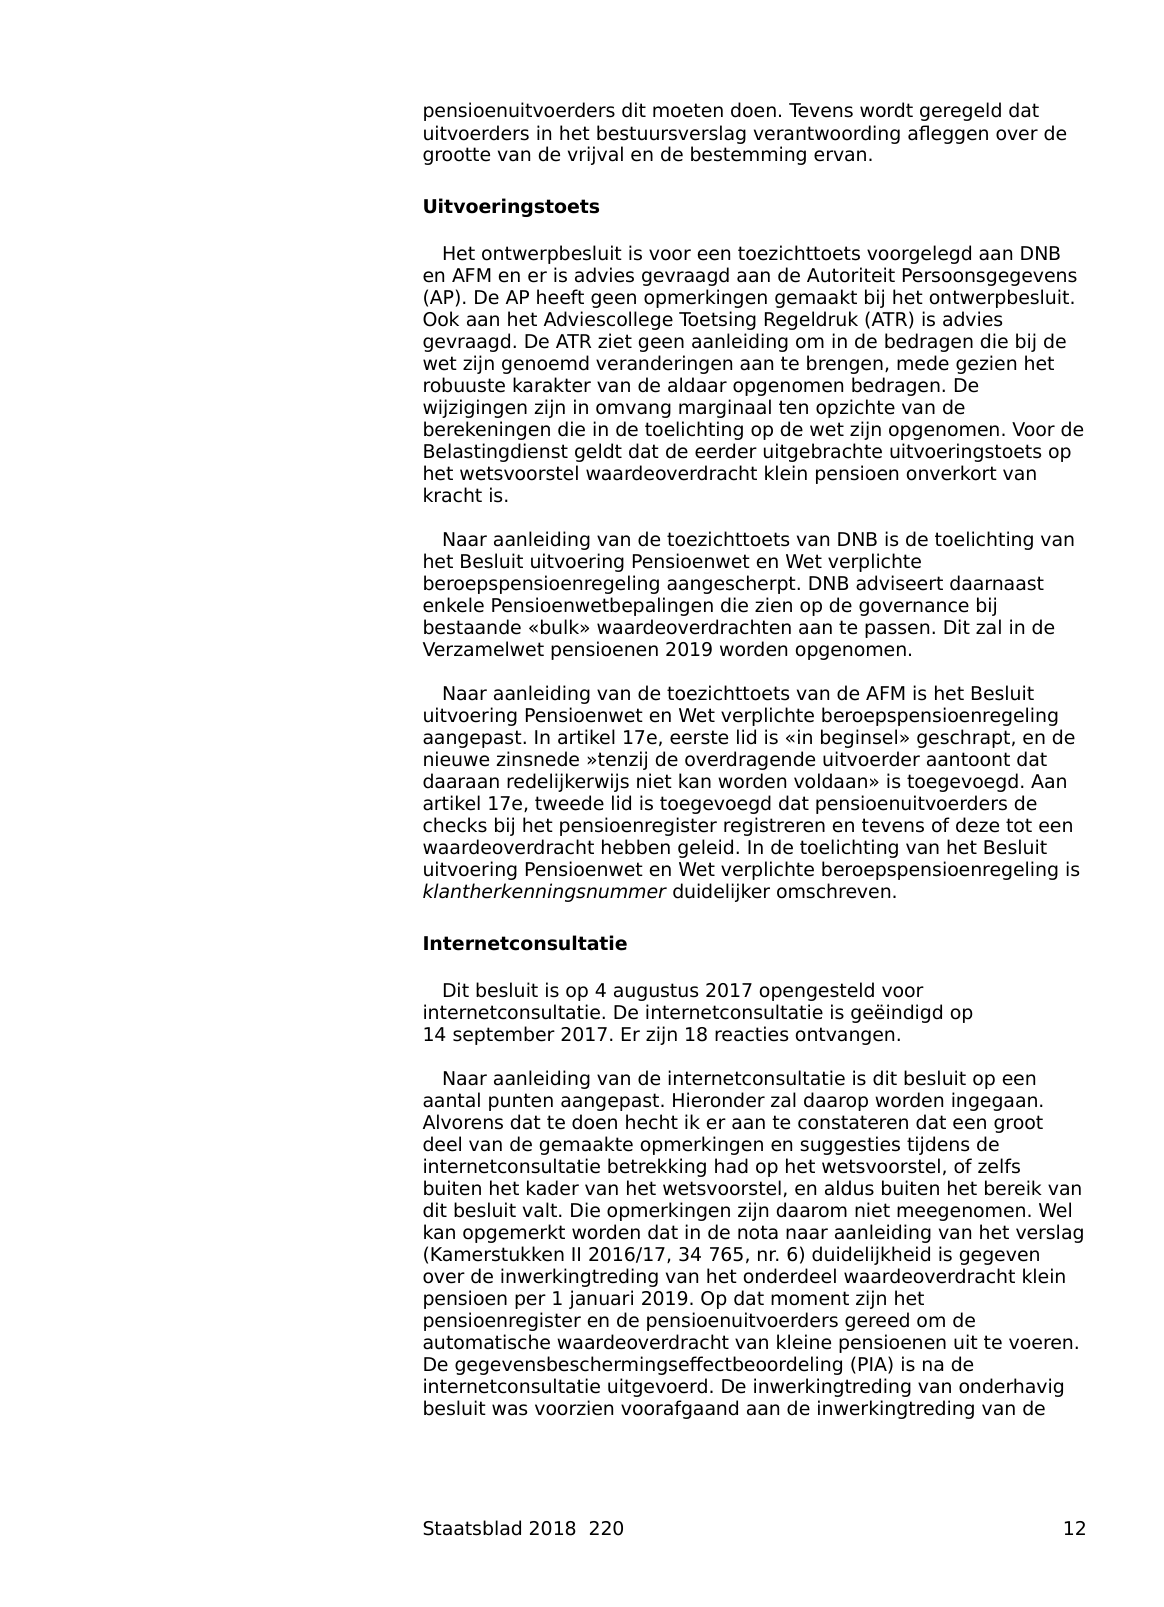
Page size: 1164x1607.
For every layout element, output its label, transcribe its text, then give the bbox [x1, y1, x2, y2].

subtitle Uitvoeringstoets [422, 196, 1087, 218]
text Naar aanleiding van de toezichttoets van de AFM is het Besluit uitvoering Pensioenwet en Wet verplichte beroepspensioenregeling aangepast. In artikel 17e, eerste lid is «in beginsel» geschrapt, en de nieuwe zinsnede »tenzij de overdragende uitvoerder aantoont dat daaraan redelijkerwijs niet kan worden voldaan» is toegevoegd. Aan artikel 17e, tweede lid is toegevoegd dat pensioenuitvoerders de checks bij het pensioenregister registreren en tevens of deze tot een waardeoverdracht hebben geleid. In de toelichting van het Besluit uitvoering Pensioenwet en Wet verplichte beroepspensioenregeling is klantherkenningsnummer duidelijker omschreven. [422, 683, 1087, 903]
text Dit besluit is op 4 augustus 2017 opengesteld voor internetconsultatie. De internetconsultatie is geëindigd op 14 september 2017. Er zijn 18 reacties ontvangen. [422, 980, 1087, 1046]
text Naar aanleiding van de toezichttoets van DNB is de toelichting van het Besluit uitvoering Pensioenwet en Wet verplichte beroepspensioenregeling aangescherpt. DNB adviseert daarnaast enkele Pensioenwetbepalingen die zien op de governance bij bestaande «bulk» waardeoverdrachten aan te passen. Dit zal in de Verzamelwet pensioenen 2019 worden opgenomen. [422, 529, 1087, 661]
text pensioenuitvoerders dit moeten doen. Tevens wordt geregeld dat uitvoerders in het bestuursverslag verantwoording afleggen over de grootte van de vrijval en de bestemming ervan. [422, 100, 1087, 166]
text Naar aanleiding van de internetconsultatie is dit besluit op een aantal punten aangepast. Hieronder zal daarop worden ingegaan. Alvorens dat te doen hecht ik er aan te constateren dat een groot deel van de gemaakte opmerkingen en suggesties tijdens de internetconsultatie betrekking had op het wetsvoorstel, of zelfs buiten het kader van het wetsvoorstel, en aldus buiten het bereik van dit besluit valt. Die opmerkingen zijn daarom niet meegenomen. Wel kan opgemerkt worden dat in de nota naar aanleiding van het verslag (Kamerstukken II 2016/17, 34 765, nr. 6) duidelijkheid is gegeven over de inwerkingtreding van het onderdeel waardeoverdracht klein pensioen per 1 januari 2019. Op dat moment zijn het pensioenregister en de pensioenuitvoerders gereed om de automatische waardeoverdracht van kleine pensioenen uit te voeren. De gegevensbeschermingseffectbeoordeling (PIA) is na de internetconsultatie uitgevoerd. De inwerkingtreding van onderhavig besluit was voorzien voorafgaand aan de inwerkingtreding van de [422, 1068, 1087, 1420]
subtitle Internetconsultatie [422, 933, 1087, 955]
text Het ontwerpbesluit is voor een toezichttoets voorgelegd aan DNB en AFM en er is advies gevraagd aan de Autoriteit Persoonsgegevens (AP). De AP heeft geen opmerkingen gemaakt bij het ontwerpbesluit. Ook aan het Adviescollege Toetsing Regeldruk (ATR) is advies gevraagd. De ATR ziet geen aanleiding om in de bedragen die bij de wet zijn genoemd veranderingen aan te brengen, mede gezien het robuuste karakter van de aldaar opgenomen bedragen. De wijzigingen zijn in omvang marginaal ten opzichte van de berekeningen die in de toelichting op de wet zijn opgenomen. Voor de Belastingdienst geldt dat de eerder uitgebrachte uitvoeringstoets op het wetsvoorstel waardeoverdracht klein pensioen onverkort van kracht is. [422, 243, 1087, 507]
